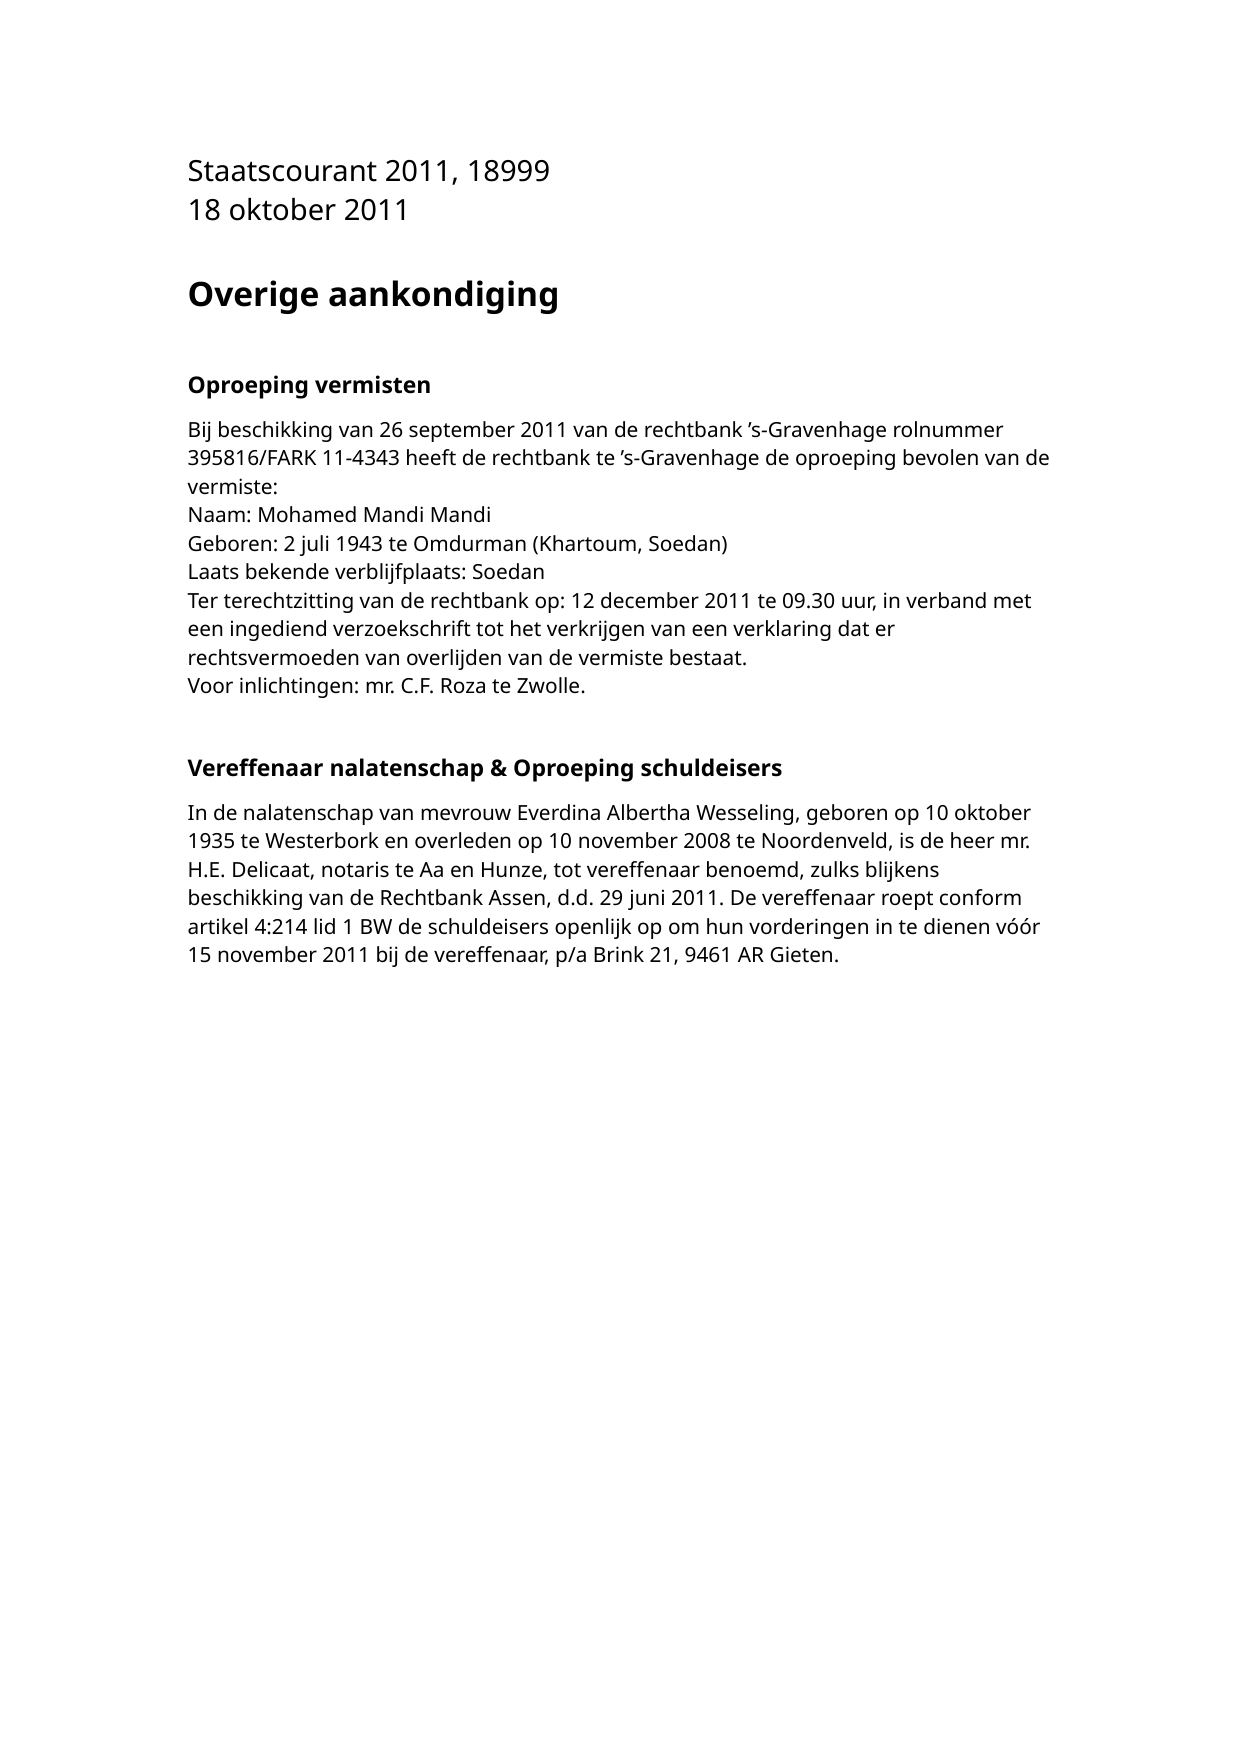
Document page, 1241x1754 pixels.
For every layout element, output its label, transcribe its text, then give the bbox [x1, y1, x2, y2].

text In de nalatenschap van mevrouw Everdina Albertha Wesseling, geboren op 10 oktober 1935 te Westerbork en overleden op 10 november 2008 te Noordenveld, is de heer mr. H.E. Delicaat, notaris te Aa en Hunze, tot vereffenaar benoemd, zulks blijkens beschikking van de Rechtbank Assen, d.d. 29 juni 2011. De vereffenaar roept conform artikel 4:214 lid 1 BW de schuldeisers openlijk op om hun vorderingen in te dienen vóór 15 november 2011 bij de vereffenaar, p/a Brink 21, 9461 AR Gieten. [187, 798, 1053, 969]
text Staatscourant 2011, 18999 [187, 150, 1053, 190]
text Bij beschikking van 26 september 2011 van de rechtbank ’s-Gravenhage rolnummer 395816/FARK 11-4343 heeft de rechtbank te ’s-Gravenhage de oproeping bevolen van de vermiste: [187, 415, 1053, 500]
text Geboren: 2 juli 1943 te Omdurman (Khartoum, Soedan) [187, 529, 1053, 557]
text Voor inlichtingen: mr. C.F. Roza te Zwolle. [187, 671, 1053, 699]
subtitle Overige aankondiging [187, 271, 1053, 316]
text 18 oktober 2011 [187, 190, 1053, 229]
text Naam: Mohamed Mandi Mandi [187, 500, 1053, 529]
text Laats bekende verblijfplaats: Soedan [187, 557, 1053, 586]
text Ter terechtzitting van de rechtbank op: 12 december 2011 te 09.30 uur, in verband met een ingediend verzoekschrift tot het verkrijgen van een verklaring dat er rechtsvermoeden van overlijden van de vermiste bestaat. [187, 586, 1053, 671]
subtitle Vereffenaar nalatenschap & Oproeping schuldeisers [187, 752, 1053, 783]
subtitle Oproeping vermisten [187, 369, 1053, 400]
